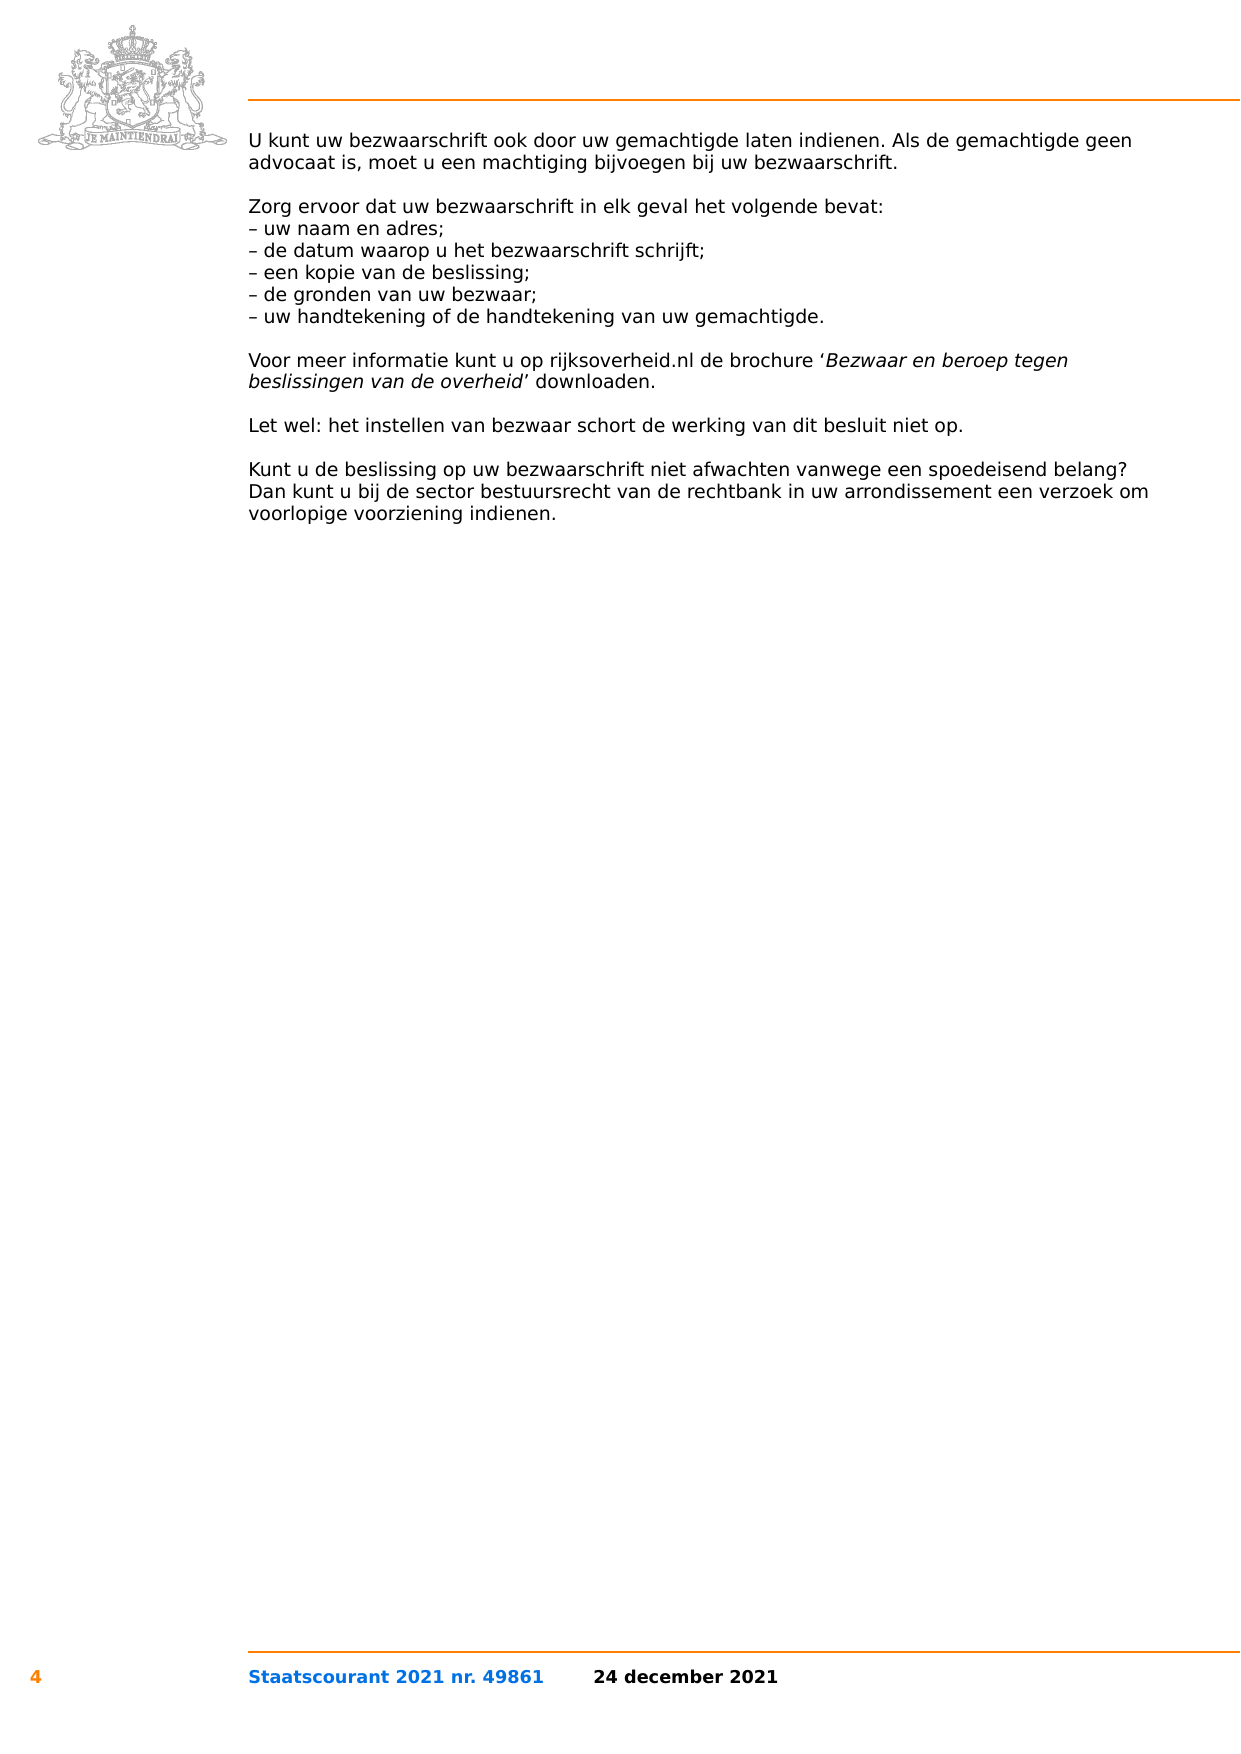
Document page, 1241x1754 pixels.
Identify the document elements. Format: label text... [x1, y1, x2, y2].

text – de datum waarop u het bezwaarschrift schrijft; [248, 240, 1163, 262]
text Let wel: het instellen van bezwaar schort de werking van dit besluit niet op. [248, 415, 1163, 437]
text – de gronden van uw bezwaar; [248, 284, 1163, 306]
text Zorg ervoor dat uw bezwaarschrift in elk geval het volgende bevat: [248, 196, 1163, 218]
picture [38, 25, 227, 150]
text – een kopie van de beslissing; [248, 262, 1163, 284]
text Voor meer informatie kunt u op rijksoverheid.nl de brochure ‘Bezwaar en beroep tegen beslissingen van de overheid’ downloaden. [248, 349, 1163, 393]
text Kunt u de beslissing op uw bezwaarschrift niet afwachten vanwege een spoedeisend belang? Dan kunt u bij de sector bestuursrecht van de rechtbank in uw arrondissement een verzoek om voorlopige voorziening indienen. [248, 459, 1163, 525]
text U kunt uw bezwaarschrift ook door uw gemachtigde laten indienen. Als de gemachtigde geen advocaat is, moet u een machtiging bijvoegen bij uw bezwaarschrift. [248, 130, 1163, 174]
text – uw handtekening of de handtekening van uw gemachtigde. [248, 306, 1163, 328]
text – uw naam en adres; [248, 218, 1163, 240]
